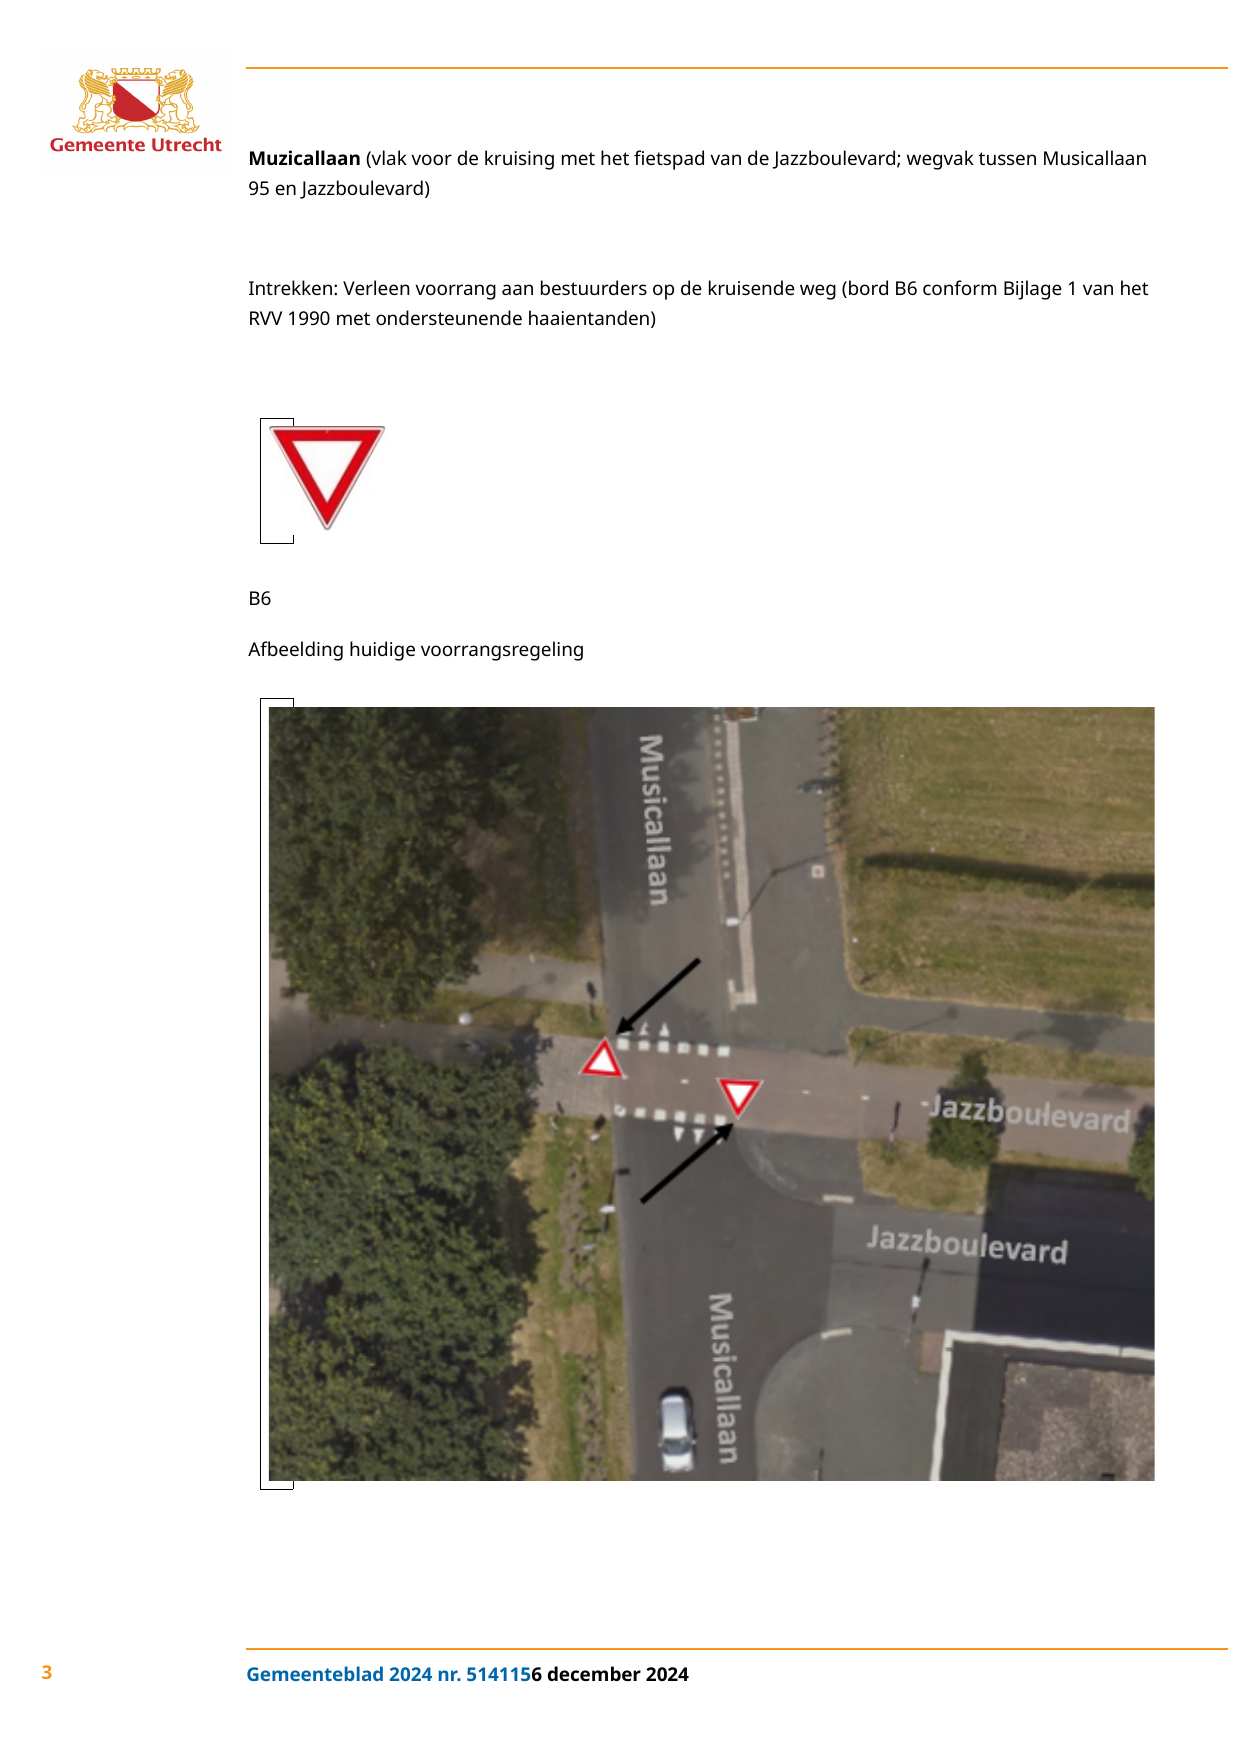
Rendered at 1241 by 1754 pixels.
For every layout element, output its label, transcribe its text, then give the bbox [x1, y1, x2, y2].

picture [268, 707, 1155, 1481]
text Afbeelding huidige voorrangsregeling [248, 636, 1152, 662]
text Muzicallaan (vlak voor de kruising met het fietspad van de Jazzboulevard; wegvak tussen Musicallaan 95 en Jazzboulevard) [248, 145, 1152, 201]
text B6 [248, 586, 1152, 611]
text Intrekken: Verleen voorrang aan bestuurders op de kruisende weg (bord B6 conform Bijlage 1 van het RVV 1990 met ondersteunende haaientanden) [248, 276, 1152, 331]
picture [41, 47, 231, 172]
picture [268, 426, 387, 535]
